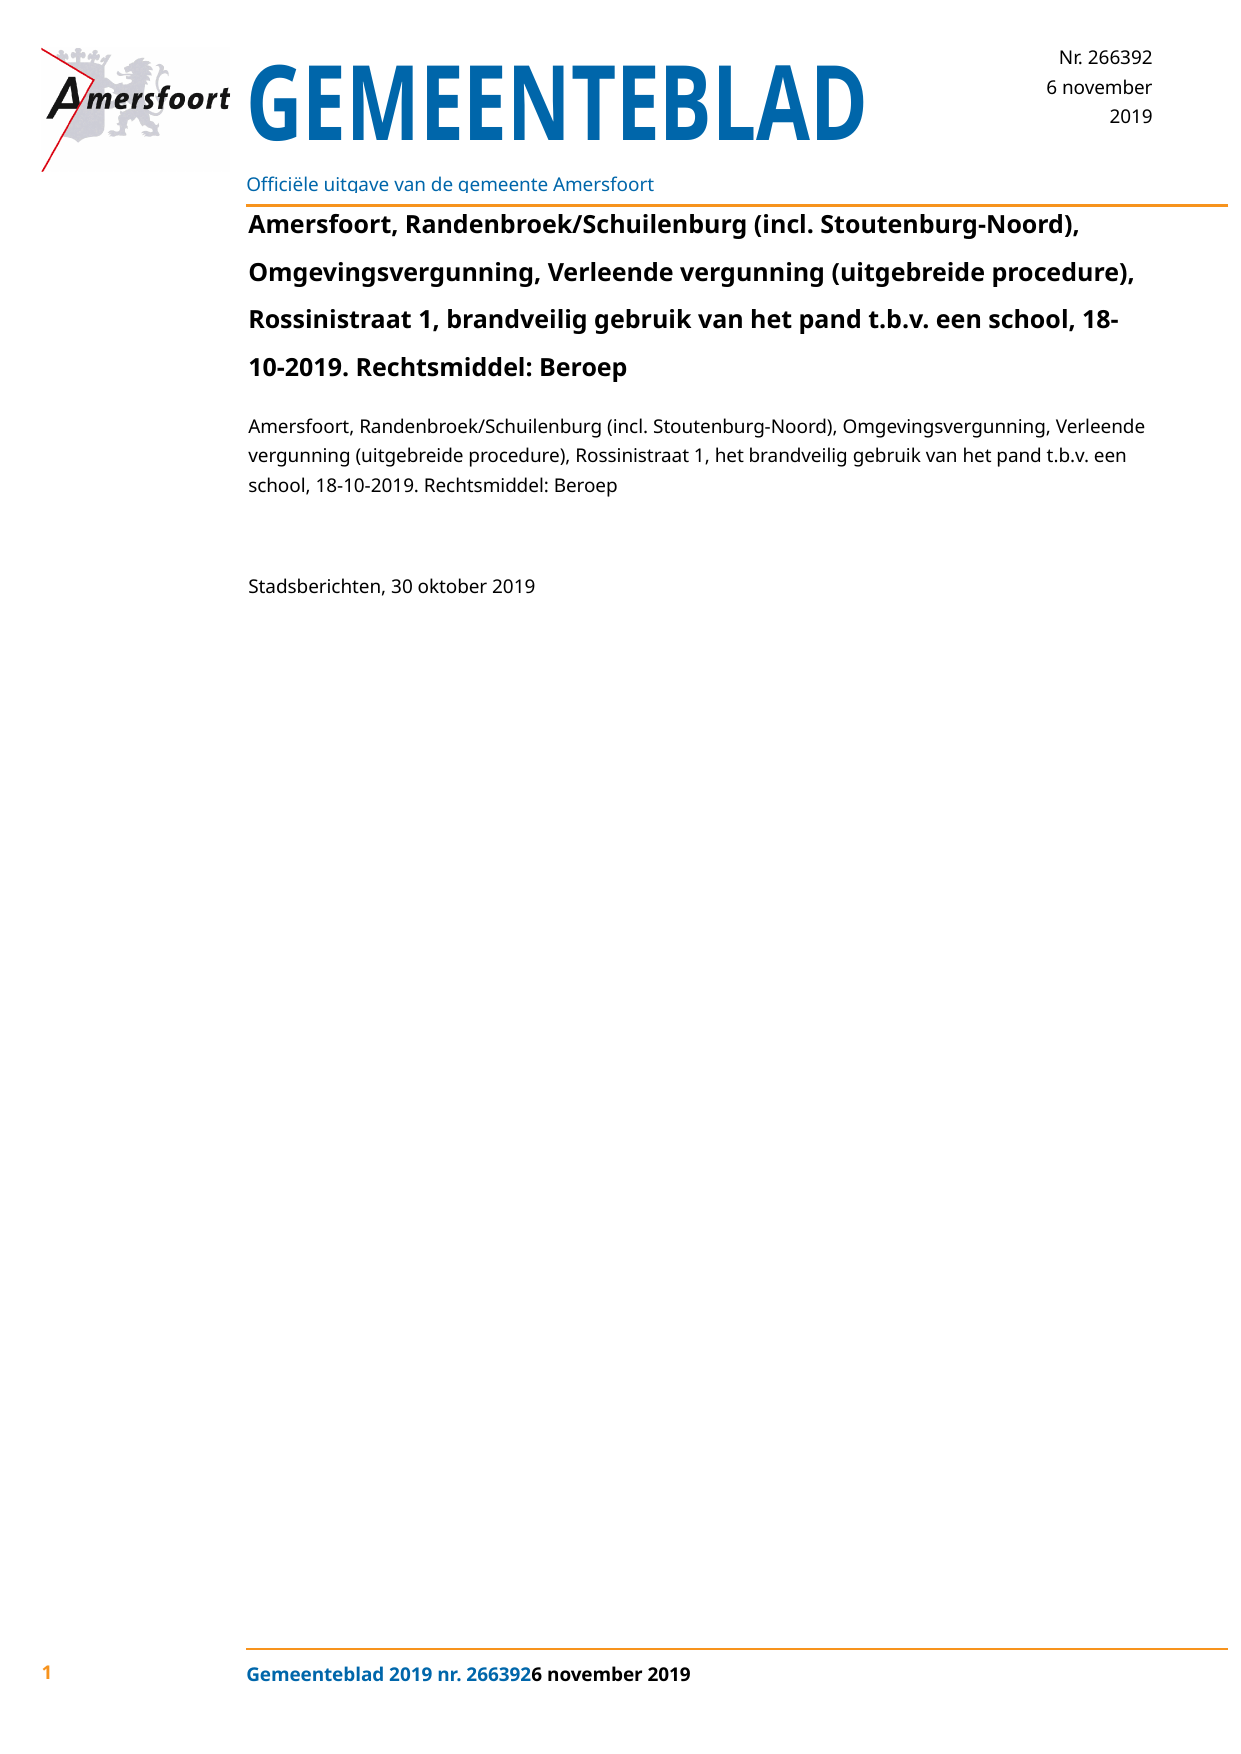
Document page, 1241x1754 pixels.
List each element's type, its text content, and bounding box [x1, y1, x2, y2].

text Amersfoort, Randenbroek/Schuilenburg (incl. Stoutenburg-Noord), Omgevingsvergunning, Verleende vergunning (uitgebreide procedure), Rossinistraat 1, het brandveilig gebruik van het pand t.b.v. een school, 18-10-2019. Rechtsmiddel: Beroep [248, 413, 1152, 498]
text Amersfoort, Randenbroek/Schuilenburg (incl. Stoutenburg-Noord), Omgevingsvergunning, Verleende vergunning (uitgebreide procedure), Rossinistraat 1, brandveilig gebruik van het pand t.b.v. een school, 18-10-2019. Rechtsmiddel: Beroep [248, 207, 1152, 384]
text Stadsberichten, 30 oktober 2019 [248, 573, 1152, 599]
picture [41, 47, 231, 172]
